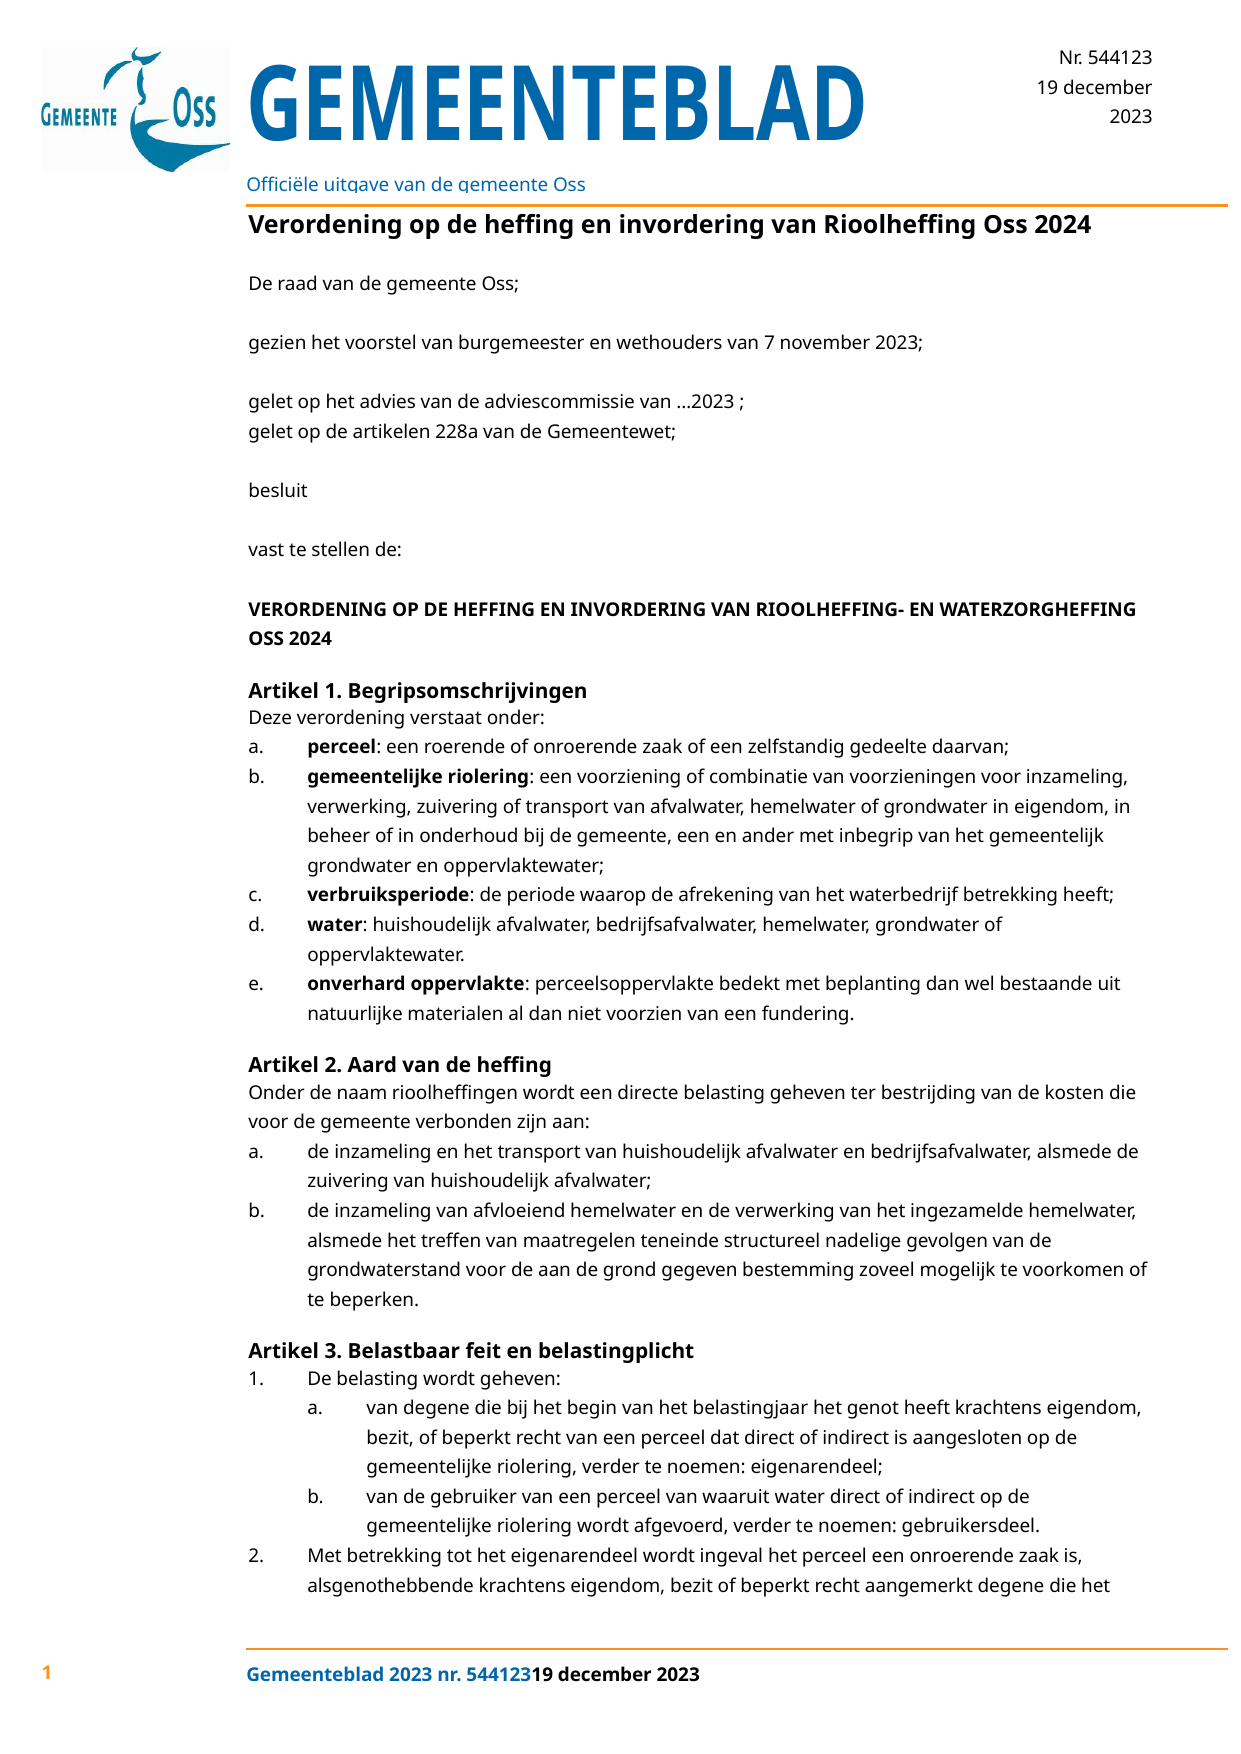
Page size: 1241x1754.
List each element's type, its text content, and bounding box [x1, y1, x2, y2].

text VERORDENING OP DE HEFFING EN INVORDERING VAN RIOOLHEFFING- EN WATERZORGHEFFING OSS 2024 [248, 596, 1152, 651]
picture [41, 47, 231, 172]
text Artikel 1. Begripsomschrijvingen [248, 676, 1152, 704]
list van degene die bij het begin van het belastingjaar het genot heeft krachtens eigendom, bezit, of beperkt recht van een perceel dat direct of indirect is aangesloten op de gemeentelijke riolering, verder te noemen: eigenarendeel; [307, 1394, 1152, 1479]
list perceel: een roerende of onroerende zaak of een zelfstandig gedeelte daarvan; [248, 734, 1152, 759]
text Deze verordening verstaat onder: [248, 704, 1152, 730]
list Met betrekking tot het eigenarendeel wordt ingeval het perceel een onroerende zaak is, alsgenothebbende krachtens eigendom, bezit of beperkt recht aangemerkt degene die het [248, 1542, 1152, 1598]
text gelet op de artikelen 228a van de Gemeentewet; [248, 418, 1152, 444]
list verbruiksperiode: de periode waarop de afrekening van het waterbedrijf betrekking heeft; [248, 882, 1152, 907]
list onverhard oppervlakte: perceelsoppervlakte bedekt met beplanting dan wel bestaande uit natuurlijke materialen al dan niet voorzien van een fundering. [248, 970, 1152, 1026]
text gezien het voorstel van burgemeester en wethouders van 7 november 2023; [248, 329, 1152, 355]
text De raad van de gemeente Oss; [248, 270, 1152, 296]
list de inzameling en het transport van huishoudelijk afvalwater en bedrijfsafvalwater, alsmede de zuivering van huishoudelijk afvalwater; [248, 1138, 1152, 1193]
list water: huishoudelijk afvalwater, bedrijfsafvalwater, hemelwater, grondwater of oppervlaktewater. [248, 911, 1152, 967]
text gelet op het advies van de adviescommissie van …2023 ; [248, 389, 1152, 414]
list de inzameling van afvloeiend hemelwater en de verwerking van het ingezamelde hemelwater, alsmede het treffen van maatregelen teneinde structureel nadelige gevolgen van de grondwaterstand voor de aan de grond gegeven bestemming zoveel mogelijk te voorkomen of te beperken. [248, 1197, 1152, 1312]
text vast te stellen de: [248, 537, 1152, 562]
text Onder de naam rioolheffingen wordt een directe belasting geheven ter bestrijding van de kosten die voor de gemeente verbonden zijn aan: [248, 1079, 1152, 1134]
text Artikel 3. Belastbaar feit en belastingplicht [248, 1336, 1152, 1365]
text Verordening op de heffing en invordering van Rioolheffing Oss 2024 [248, 207, 1152, 241]
text besluit [248, 477, 1152, 503]
text Artikel 2. Aard van de heffing [248, 1050, 1152, 1079]
list De belasting wordt geheven: [248, 1365, 1152, 1391]
list van de gebruiker van een perceel van waaruit water direct of indirect op de gemeentelijke riolering wordt afgevoerd, verder te noemen: gebruikersdeel. [307, 1483, 1152, 1538]
list gemeentelijke riolering: een voorziening of combinatie van voorzieningen voor inzameling, verwerking, zuivering of transport van afvalwater, hemelwater of grondwater in eigendom, in beheer of in onderhoud bij de gemeente, een en ander met inbegrip van het gemeentelijk grondwater en oppervlaktewater; [248, 763, 1152, 878]
